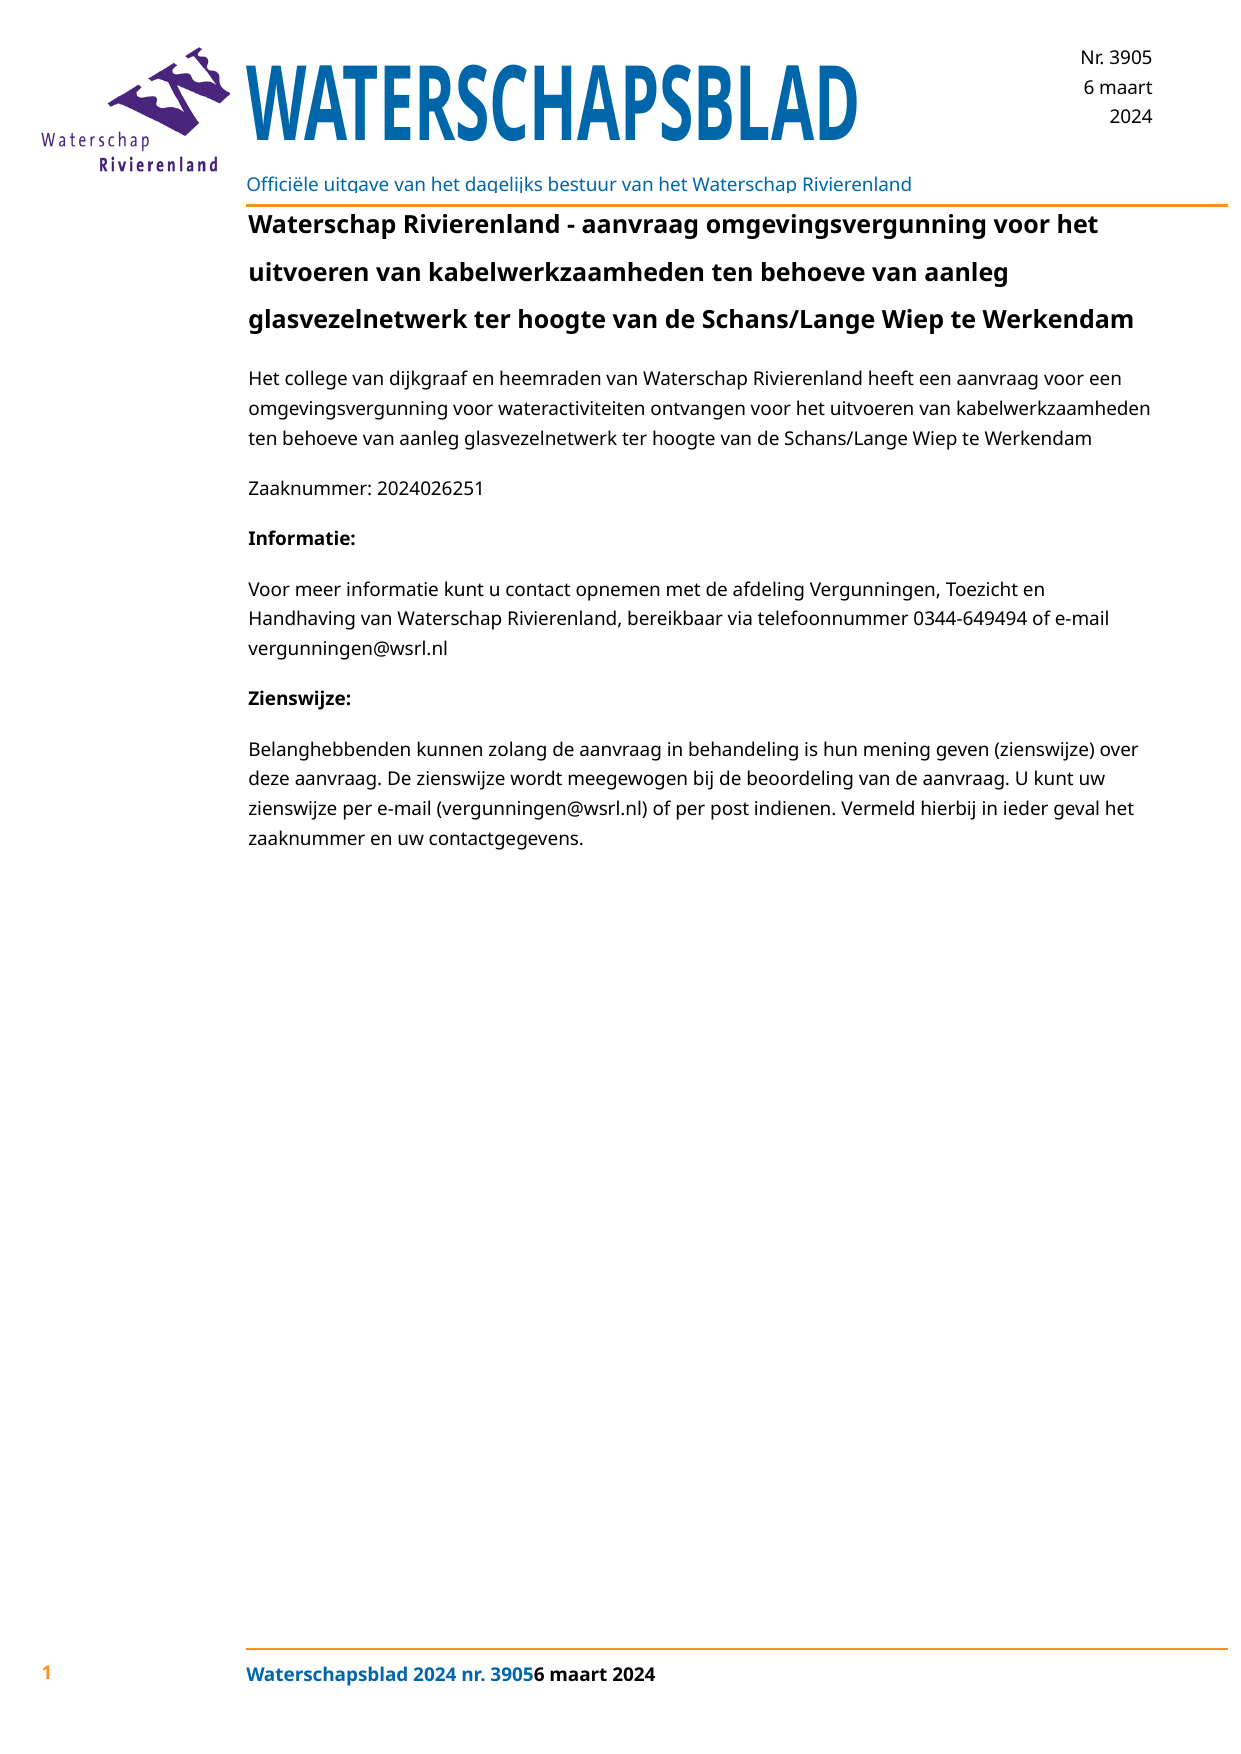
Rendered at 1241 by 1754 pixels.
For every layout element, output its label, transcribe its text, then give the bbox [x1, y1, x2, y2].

text Voor meer informatie kunt u contact opnemen met de afdeling Vergunningen, Toezicht en Handhaving van Waterschap Rivierenland, bereikbaar via telefoonnummer 0344-649494 of e-mail vergunningen@wsrl.nl [248, 576, 1152, 661]
text Zienswijze: [248, 686, 1152, 711]
text Het college van dijkgraaf en heemraden van Waterschap Rivierenland heeft een aanvraag voor een omgevingsvergunning voor wateractiviteiten ontvangen voor het uitvoeren van kabelwerkzaamheden ten behoeve van aanleg glasvezelnetwerk ter hoogte van de Schans/Lange Wiep te Werkendam [248, 366, 1152, 450]
text Belanghebbenden kunnen zolang de aanvraag in behandeling is hun mening geven (zienswijze) over deze aanvraag. De zienswijze wordt meegewogen bij de beoordeling van de aanvraag. U kunt uw zienswijze per e-mail (vergunningen@wsrl.nl) of per post indienen. Vermeld hierbij in ieder geval het zaaknummer en uw contactgegevens. [248, 736, 1152, 850]
text Informatie: [248, 526, 1152, 551]
text Waterschap Rivierenland - aanvraag omgevingsvergunning voor het uitvoeren van kabelwerkzaamheden ten behoeve van aanleg glasvezelnetwerk ter hoogte van de Schans/Lange Wiep te Werkendam [248, 207, 1152, 336]
picture [41, 47, 231, 172]
text Zaaknummer: 2024026251 [248, 475, 1152, 501]
